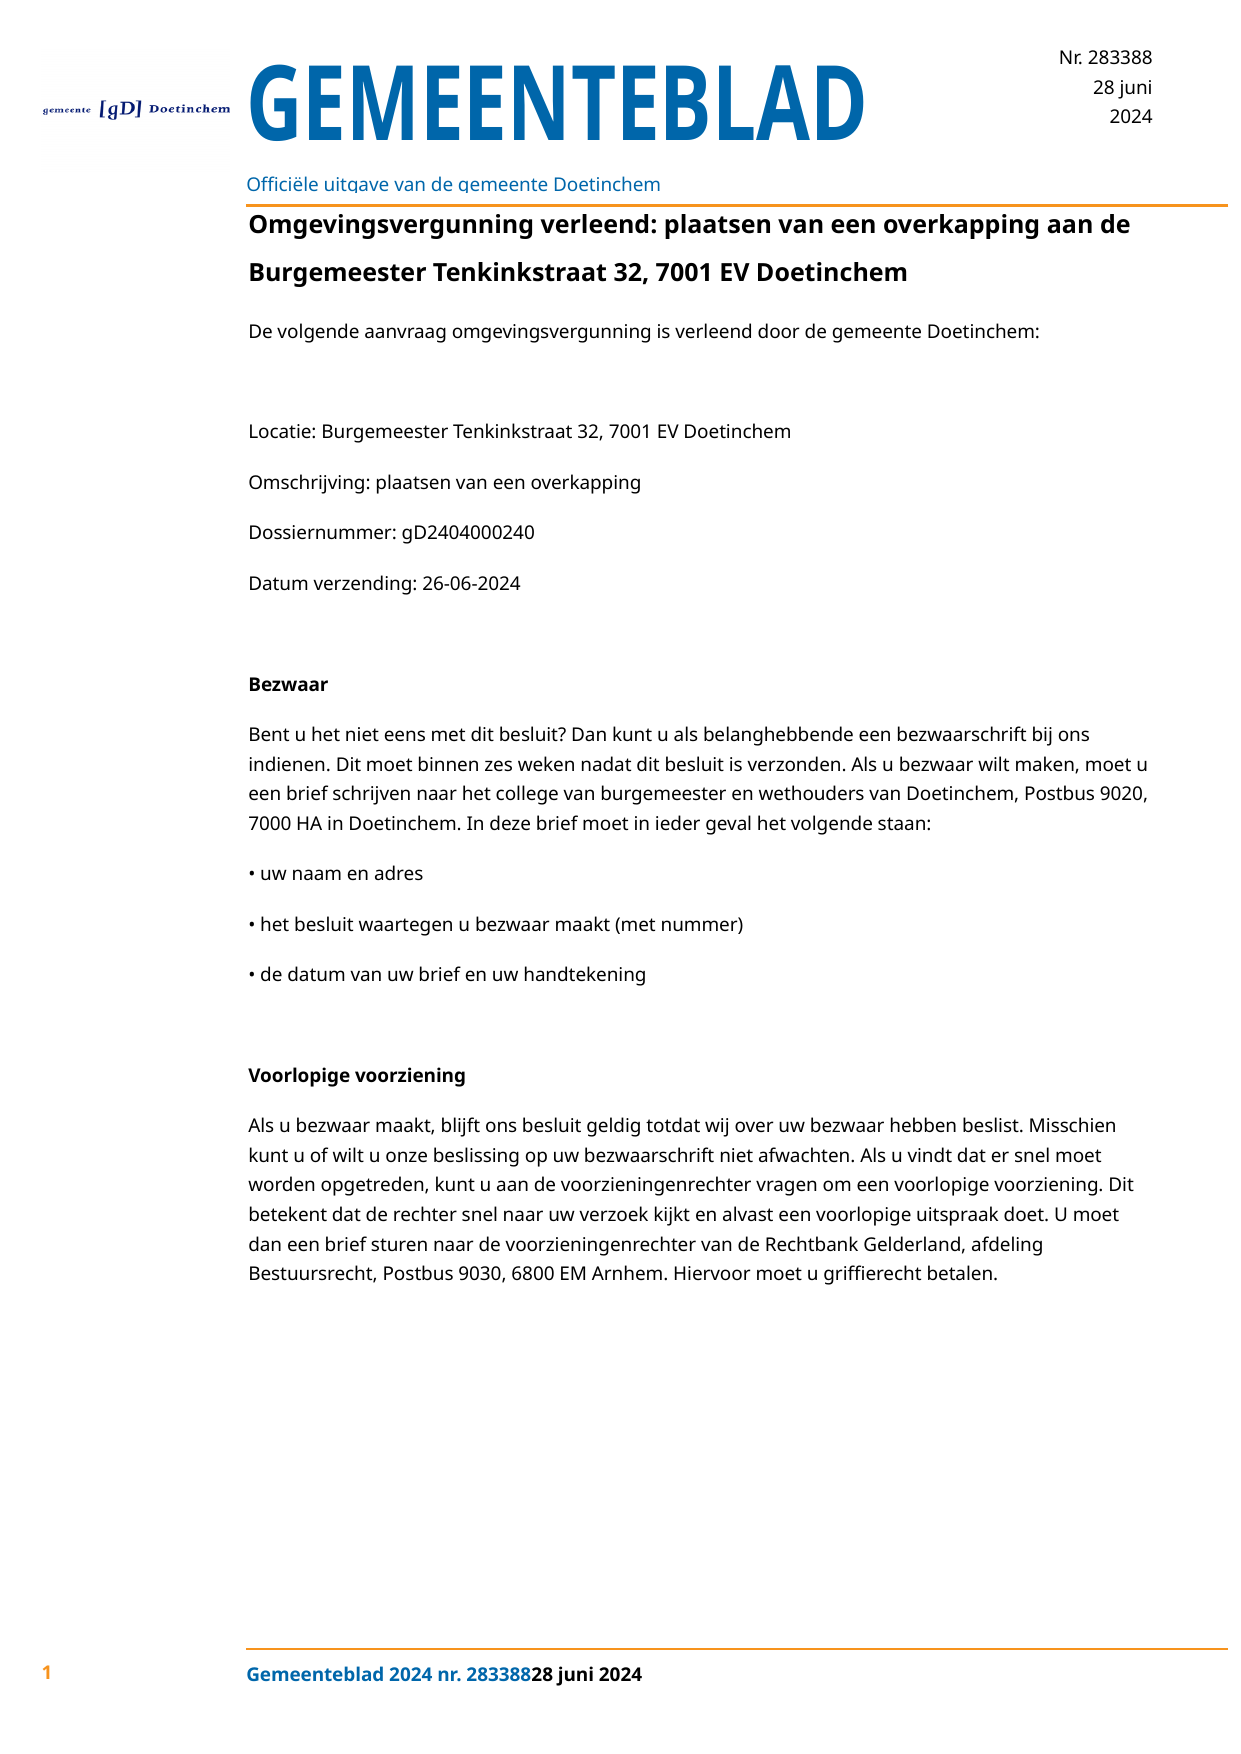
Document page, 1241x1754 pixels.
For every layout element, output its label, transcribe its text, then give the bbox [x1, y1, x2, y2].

text Datum verzending: 26-06-2024 [248, 570, 1152, 596]
text Bezwaar [248, 671, 1152, 697]
text Als u bezwaar maakt, blijft ons besluit geldig totdat wij over uw bezwaar hebben beslist. Misschien kunt u of wilt u onze beslissing op uw bezwaarschrift niet afwachten. Als u vindt dat er snel moet worden opgetreden, kunt u aan de voorzieningenrechter vragen om een voorlopige voorziening. Dit betekent dat de rechter snel naar uw verzoek kijkt en alvast een voorlopige uitspraak doet. U moet dan een brief sturen naar de voorzieningenrechter van de Rechtbank Gelderland, afdeling Bestuursrecht, Postbus 9030, 6800 EM Arnhem. Hiervoor moet u griffierecht betalen. [248, 1112, 1152, 1286]
text • uw naam en adres [248, 860, 1152, 886]
text Voorlopige voorziening [248, 1062, 1152, 1088]
text De volgende aanvraag omgevingsvergunning is verleend door de gemeente Doetinchem: [248, 318, 1152, 344]
text • het besluit waartegen u bezwaar maakt (met nummer) [248, 911, 1152, 937]
text Bent u het niet eens met dit besluit? Dan kunt u als belanghebbende een bezwaarschrift bij ons indienen. Dit moet binnen zes weken nadat dit besluit is verzonden. Als u bezwaar wilt maken, moet u een brief schrijven naar het college van burgemeester en wethouders van Doetinchem, Postbus 9020, 7000 HA in Doetinchem. In deze brief moet in ieder geval het volgende staan: [248, 721, 1152, 836]
text Locatie: Burgemeester Tenkinkstraat 32, 7001 EV Doetinchem [248, 419, 1152, 444]
text Omgevingsvergunning verleend: plaatsen van een overkapping aan de Burgemeester Tenkinkstraat 32, 7001 EV Doetinchem [248, 207, 1152, 288]
text Dossiernummer: gD2404000240 [248, 519, 1152, 545]
picture [41, 47, 231, 172]
text • de datum van uw brief en uw handtekening [248, 961, 1152, 987]
text Omschrijving: plaatsen van een overkapping [248, 469, 1152, 495]
